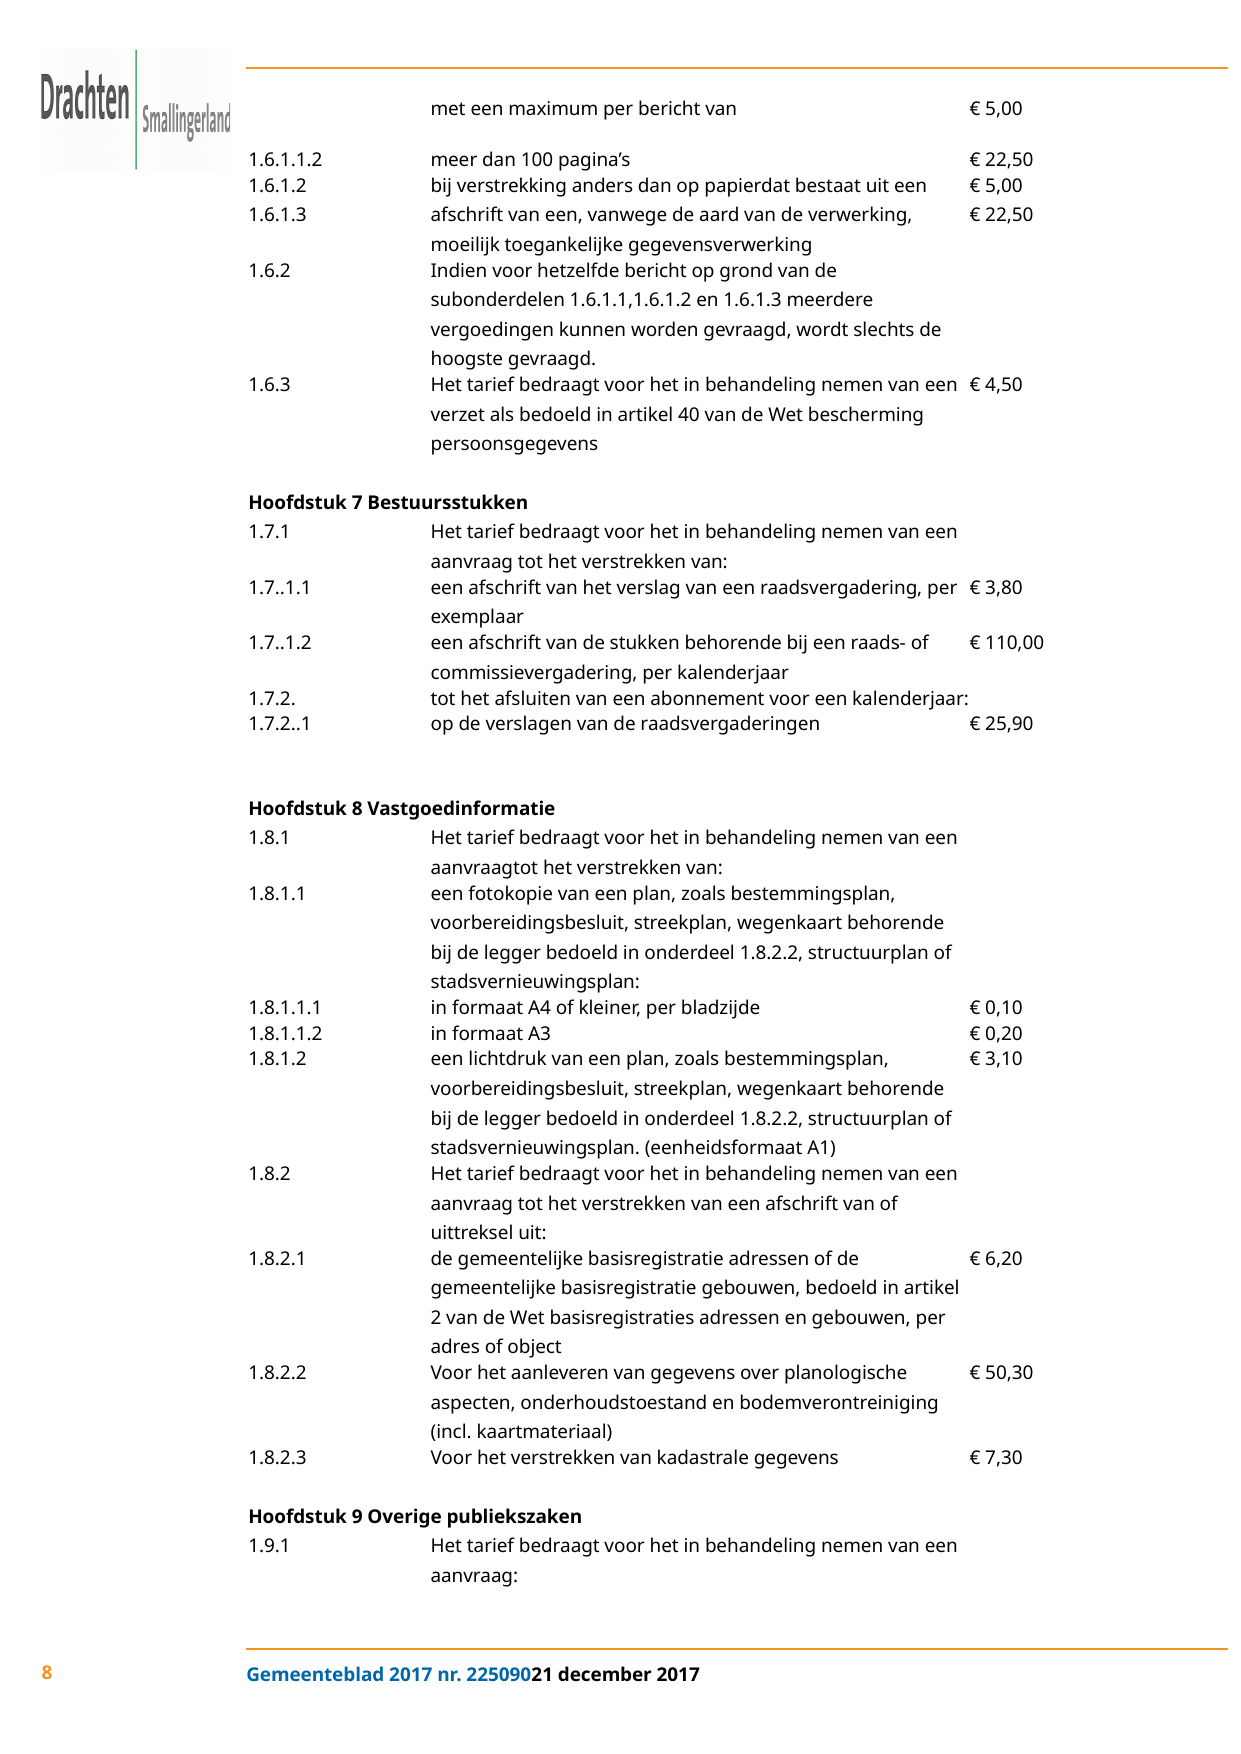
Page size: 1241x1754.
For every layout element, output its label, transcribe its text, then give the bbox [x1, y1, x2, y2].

table_cell in formaat A4 of kleiner, per bladzijde [430, 994, 969, 1020]
table_cell [969, 880, 1152, 994]
table_cell € 110,00 [969, 629, 1152, 685]
table_cell 1.8.2.3 [248, 1444, 430, 1470]
table_cell de gemeentelijke basisregistratie adressen of de gemeentelijke basisregistratie gebouwen, bedoeld in artikel 2 van de Wet basisregistraties adressen en gebouwen, per adres of object [430, 1245, 969, 1359]
table_cell 1.6.1.1.2 [248, 146, 430, 172]
table_cell [248, 121, 430, 146]
table_cell tot het afsluiten van een abonnement voor een kalenderjaar: [430, 685, 969, 710]
table_cell € 0,10 [969, 994, 1152, 1020]
table_cell [248, 736, 430, 762]
table_header [969, 1533, 1152, 1588]
table_cell een afschrift van het verslag van een raadsvergadering, per exemplaar [430, 574, 969, 629]
table_cell € 5,00 € 22,50 [969, 172, 1152, 257]
table_header 1.7.1 [248, 519, 430, 574]
table_header Het tarief bedraagt voor het in behandeling nemen van een aanvraagtot het verstrekken van: [430, 824, 969, 880]
text Hoofdstuk 7 Bestuursstukken [248, 489, 1152, 515]
table_cell 1.8.2.1 [248, 1245, 430, 1359]
table_cell [969, 1160, 1152, 1245]
table_cell 1.6.3 [248, 371, 430, 456]
table_cell Indien voor hetzelfde bericht op grond van de subonderdelen 1.6.1.1,1.6.1.2 en 1.6.1.3 meerdere vergoedingen kunnen worden gevraagd, wordt slechts de hoogste gevraagd. [430, 257, 969, 371]
table_cell 1.7..1.1 [248, 574, 430, 629]
table_cell 1.8.2.2 [248, 1360, 430, 1444]
table_cell [969, 257, 1152, 371]
table_cell 1.8.1.1 [248, 880, 430, 994]
table_cell [248, 95, 430, 121]
table_cell € 6,20 [969, 1245, 1152, 1359]
table_cell € 3,10 [969, 1046, 1152, 1160]
table_cell [969, 736, 1152, 762]
table_cell € 0,20 [969, 1020, 1152, 1046]
table_cell een lichtdruk van een plan, zoals bestemmingsplan, voorbereidingsbesluit, streekplan, wegenkaart behorende bij de legger bedoeld in onderdeel 1.8.2.2, structuurplan of stadsvernieuwingsplan. (eenheidsformaat A1) [430, 1046, 969, 1160]
text Hoofdstuk 8 Vastgoedinformatie [248, 795, 1152, 820]
table_cell [969, 685, 1152, 710]
table_cell een fotokopie van een plan, zoals bestemmingsplan, voorbereidingsbesluit, streekplan, wegenkaart behorende bij de legger bedoeld in onderdeel 1.8.2.2, structuurplan of stadsvernieuwingsplan: [430, 880, 969, 994]
table_header Het tarief bedraagt voor het in behandeling nemen van een aanvraag: [430, 1533, 969, 1588]
table_cell 1.8.1.2 [248, 1046, 430, 1160]
table_cell € 22,50 [969, 146, 1152, 172]
table_cell 1.8.1.1.1 [248, 994, 430, 1020]
table_cell Voor het aanleveren van gegevens over planologische aspecten, onderhoudstoestand en bodemverontreiniging (incl. kaartmateriaal) [430, 1360, 969, 1444]
table_cell met een maximum per bericht van [430, 95, 969, 121]
table_cell 1.7.2. [248, 685, 430, 710]
table_cell € 7,30 [969, 1444, 1152, 1470]
table_cell € 5,00 [969, 95, 1152, 121]
table_cell bij verstrekking anders dan op papierdat bestaat uit een afschrift van een, vanwege de aard van de verwerking, moeilijk toegankelijke gegevensverwerking [430, 172, 969, 257]
table_cell Voor het verstrekken van kadastrale gegevens [430, 1444, 969, 1470]
table_header Het tarief bedraagt voor het in behandeling nemen van een aanvraag tot het verstrekken van: [430, 519, 969, 574]
table_cell in formaat A3 [430, 1020, 969, 1046]
table_cell 1.7..1.2 [248, 629, 430, 685]
table_cell [430, 121, 969, 146]
table_cell 1.8.2 [248, 1160, 430, 1245]
table_cell [430, 736, 969, 762]
table_cell een afschrift van de stukken behorende bij een raads- of commissievergadering, per kalenderjaar [430, 629, 969, 685]
table_cell [969, 121, 1152, 146]
table_cell Het tarief bedraagt voor het in behandeling nemen van een verzet als bedoeld in artikel 40 van de Wet bescherming persoonsgegevens [430, 371, 969, 456]
table_cell 1.7.2..1 [248, 710, 430, 736]
table_cell € 50,30 [969, 1360, 1152, 1444]
table_header [969, 519, 1152, 574]
table_cell € 25,90 [969, 710, 1152, 736]
picture [41, 47, 231, 172]
table_cell 1.6.2 [248, 257, 430, 371]
table_cell meer dan 100 pagina’s [430, 146, 969, 172]
table_header 1.8.1 [248, 824, 430, 880]
table_cell 1.6.1.2 1.6.1.3 [248, 172, 430, 257]
table_cell op de verslagen van de raadsvergaderingen [430, 710, 969, 736]
table_cell 1.8.1.1.2 [248, 1020, 430, 1046]
table_header [969, 824, 1152, 880]
table_cell € 4,50 [969, 371, 1152, 456]
text Hoofdstuk 9 Overige publiekszaken [248, 1503, 1152, 1529]
table_cell Het tarief bedraagt voor het in behandeling nemen van een aanvraag tot het verstrekken van een afschrift van of uittreksel uit: [430, 1160, 969, 1245]
table_cell € 3,80 [969, 574, 1152, 629]
table_header 1.9.1 [248, 1533, 430, 1588]
